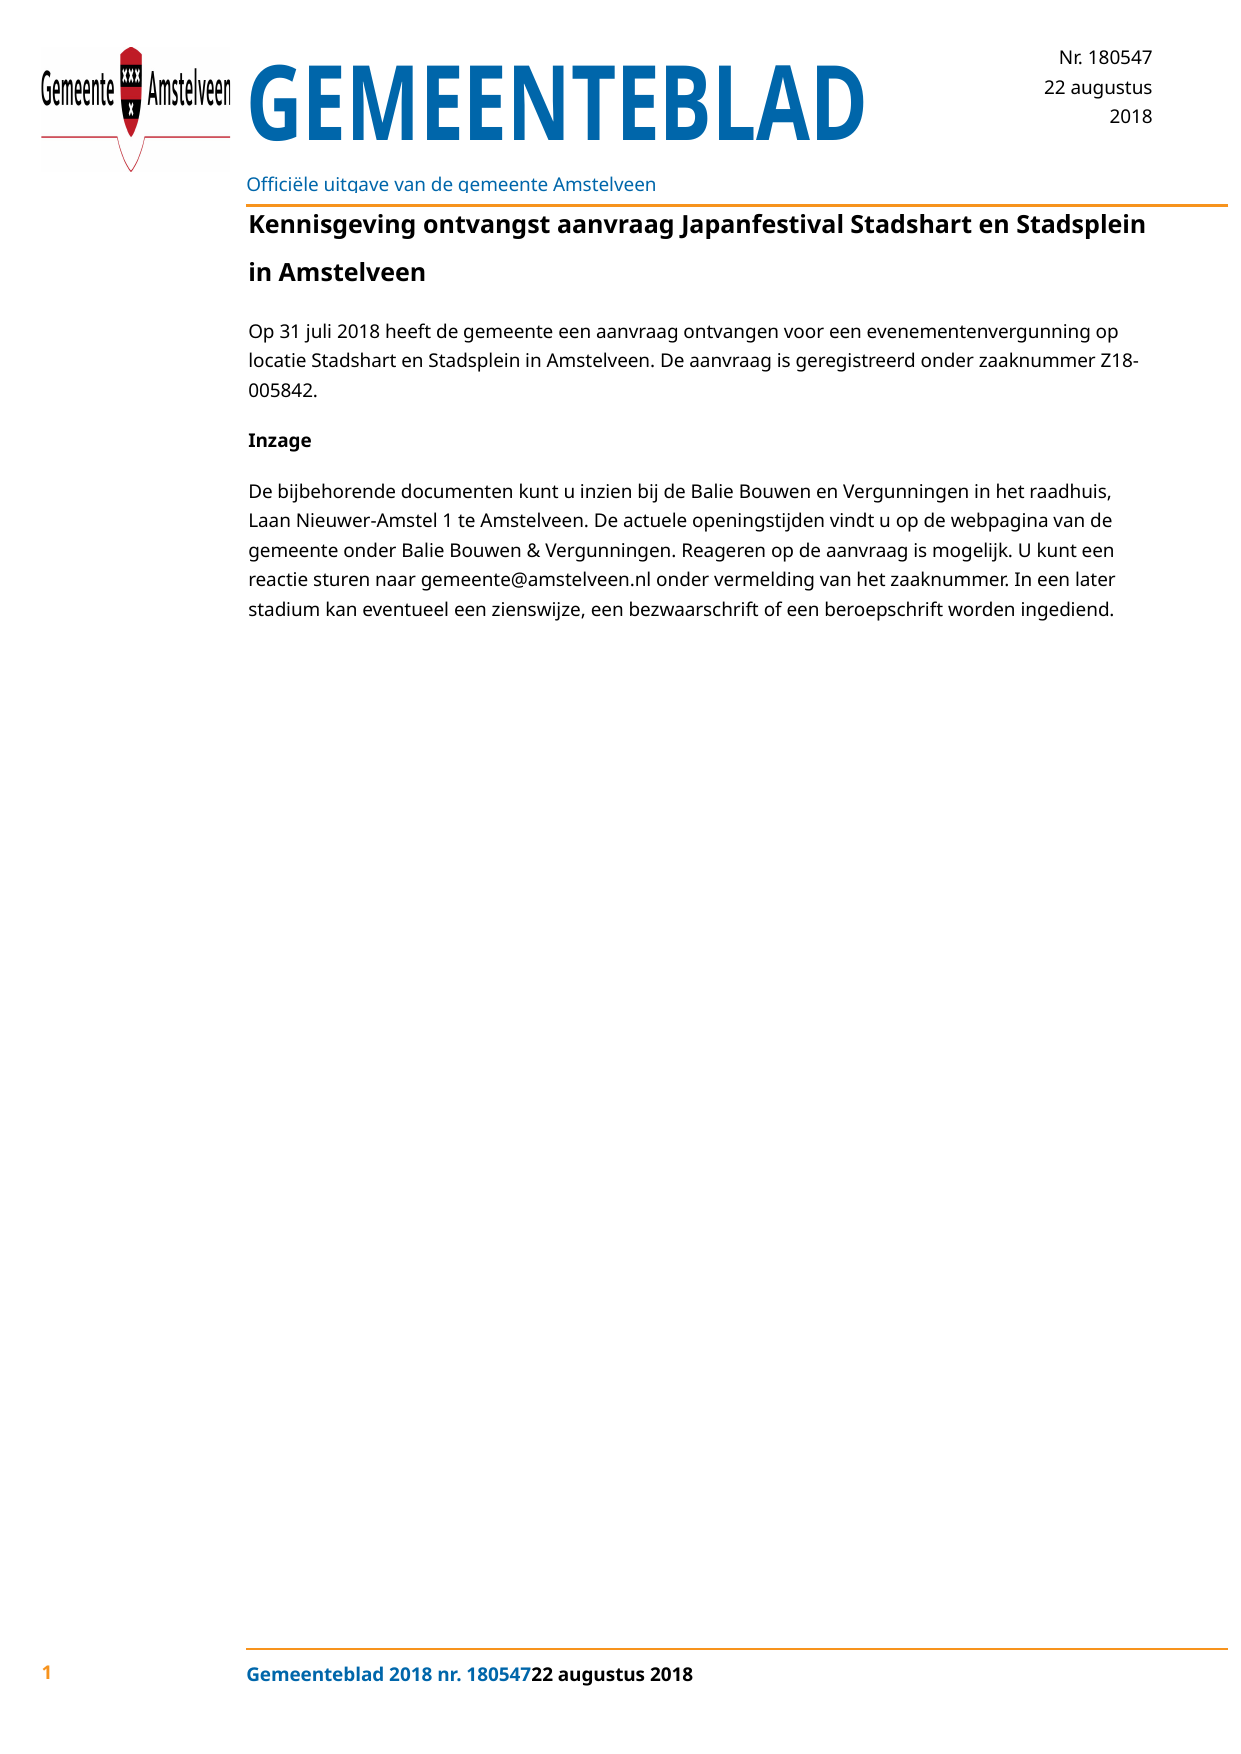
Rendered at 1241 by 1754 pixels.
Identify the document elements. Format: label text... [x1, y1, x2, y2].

picture [41, 47, 231, 172]
text Op 31 juli 2018 heeft de gemeente een aanvraag ontvangen voor een evenementenvergunning op locatie Stadshart en Stadsplein in Amstelveen. De aanvraag is geregistreerd onder zaaknummer Z18-005842. [248, 318, 1152, 403]
text Kennisgeving ontvangst aanvraag Japanfestival Stadshart en Stadsplein in Amstelveen [248, 207, 1152, 288]
text De bijbehorende documenten kunt u inzien bij de Balie Bouwen en Vergunningen in het raadhuis, Laan Nieuwer-Amstel 1 te Amstelveen. De actuele openingstijden vindt u op de webpagina van de gemeente onder Balie Bouwen & Vergunningen. Reageren op de aanvraag is mogelijk. U kunt een reactie sturen naar gemeente@amstelveen.nl onder vermelding van het zaaknummer. In een later stadium kan eventueel een zienswijze, een bezwaarschrift of een beroepschrift worden ingediend. [248, 478, 1152, 622]
text Inzage [248, 427, 1152, 453]
